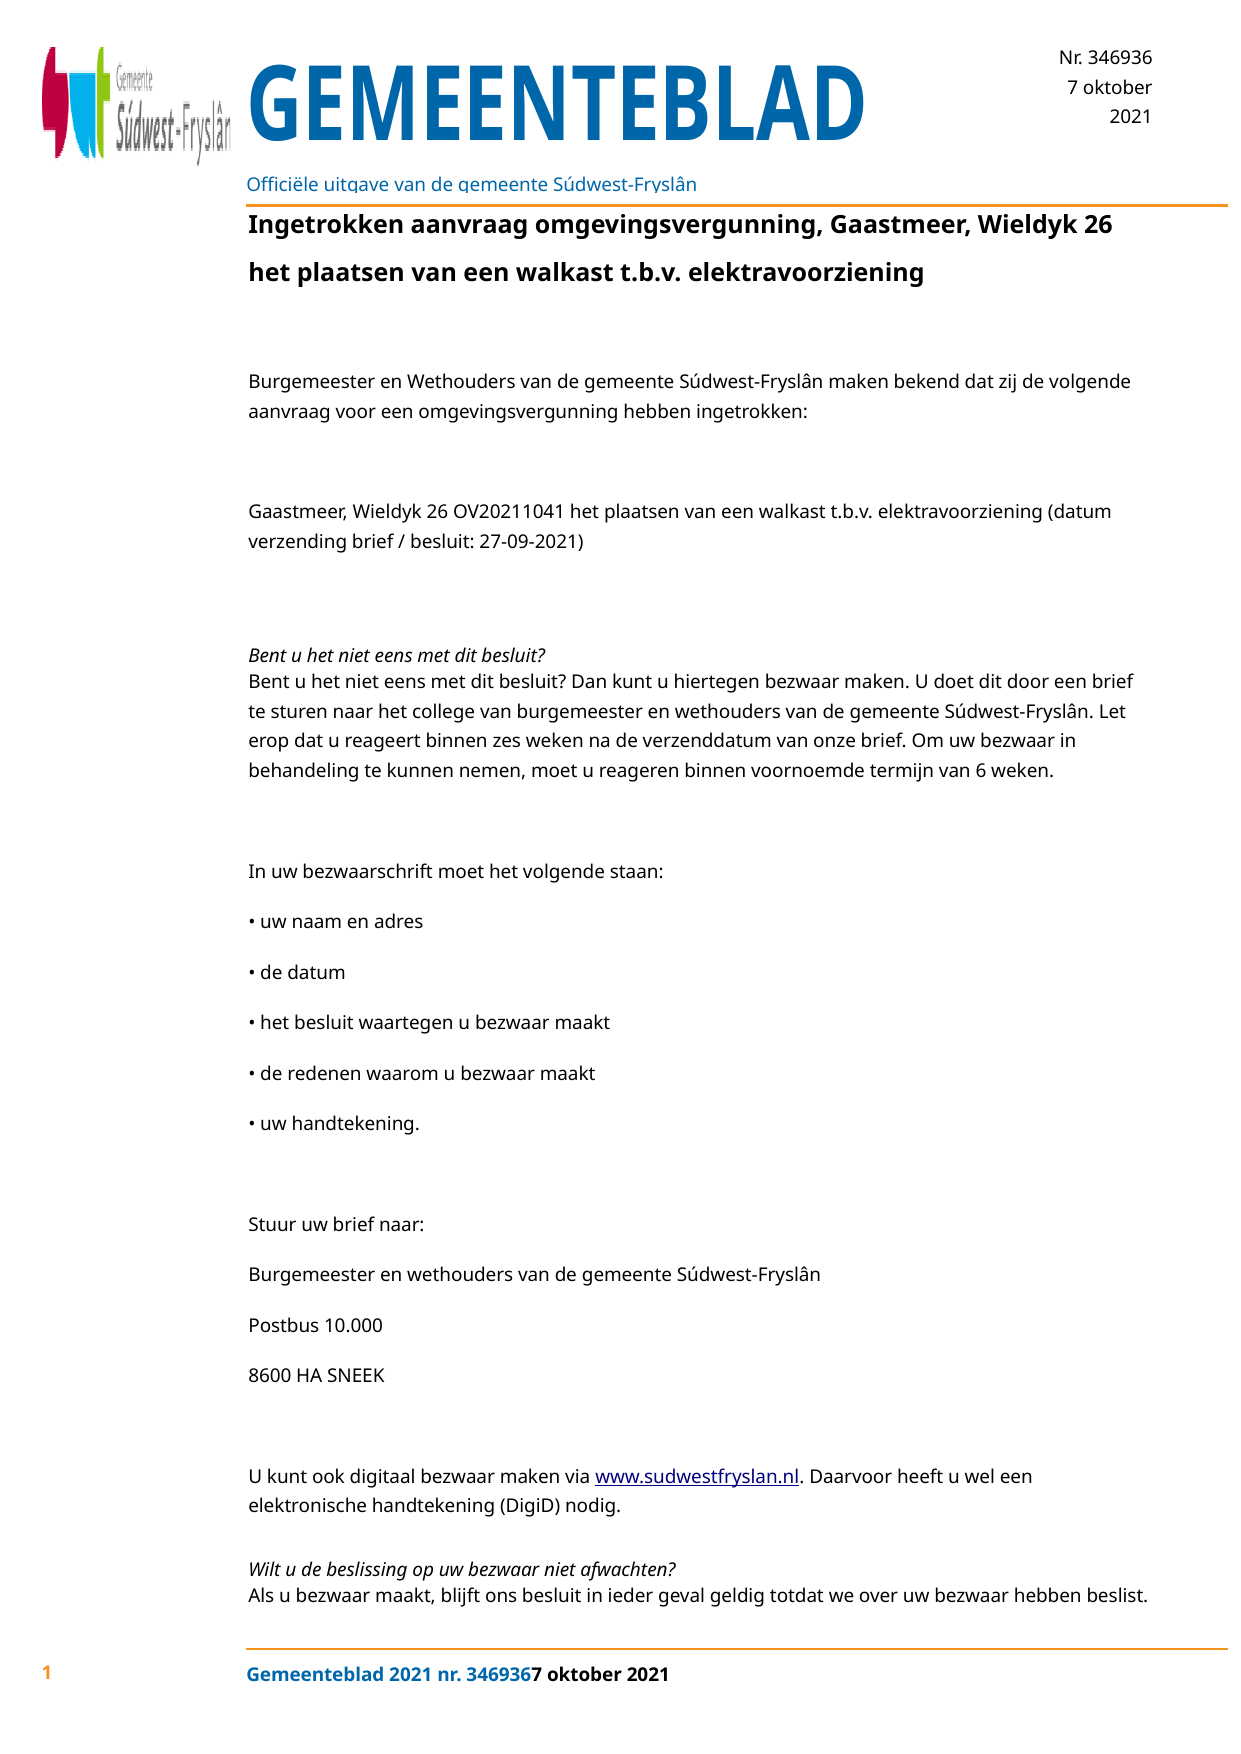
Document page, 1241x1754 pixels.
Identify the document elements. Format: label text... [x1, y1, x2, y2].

text Gaastmeer, Wieldyk 26 OV20211041 het plaatsen van een walkast t.b.v. elektravoorziening (datum verzending brief / besluit: 27-09-2021) [248, 499, 1152, 554]
text Bent u het niet eens met dit besluit? Dan kunt u hiertegen bezwaar maken. U doet dit door een brief te sturen naar het college van burgemeester en wethouders van de gemeente Súdwest-Fryslân. Let erop dat u reageert binnen zes weken na de verzenddatum van onze brief. Om uw bezwaar in behandeling te kunnen nemen, moet u reageren binnen voornoemde termijn van 6 weken. [248, 668, 1152, 783]
picture [41, 47, 231, 172]
text 8600 HA SNEEK [248, 1362, 1152, 1388]
text Als u bezwaar maakt, blijft ons besluit in ieder geval geldig totdat we over uw bezwaar hebben beslist. [248, 1582, 1152, 1608]
text • uw naam en adres [248, 908, 1152, 934]
text Wilt u de beslissing op uw bezwaar niet afwachten? [248, 1557, 1152, 1582]
text • uw handtekening. [248, 1110, 1152, 1136]
text Postbus 10.000 [248, 1312, 1152, 1337]
text Burgemeester en wethouders van de gemeente Súdwest-Fryslân [248, 1261, 1152, 1287]
text • de datum [248, 959, 1152, 984]
text • de redenen waarom u bezwaar maakt [248, 1060, 1152, 1085]
text • het besluit waartegen u bezwaar maakt [248, 1009, 1152, 1035]
text U kunt ook digitaal bezwaar maken via www.sudwestfryslan.nl. Daarvoor heeft u wel een elektronische handtekening (DigiD) nodig. [248, 1463, 1152, 1518]
text Burgemeester en Wethouders van de gemeente Súdwest-Fryslân maken bekend dat zij de volgende aanvraag voor een omgevingsvergunning hebben ingetrokken: [248, 368, 1152, 424]
text Bent u het niet eens met dit besluit? [248, 643, 1152, 668]
text In uw bezwaarschrift moet het volgende staan: [248, 858, 1152, 884]
text Ingetrokken aanvraag omgevingsvergunning, Gaastmeer, Wieldyk 26 het plaatsen van een walkast t.b.v. elektravoorziening [248, 207, 1152, 288]
text Stuur uw brief naar: [248, 1211, 1152, 1237]
